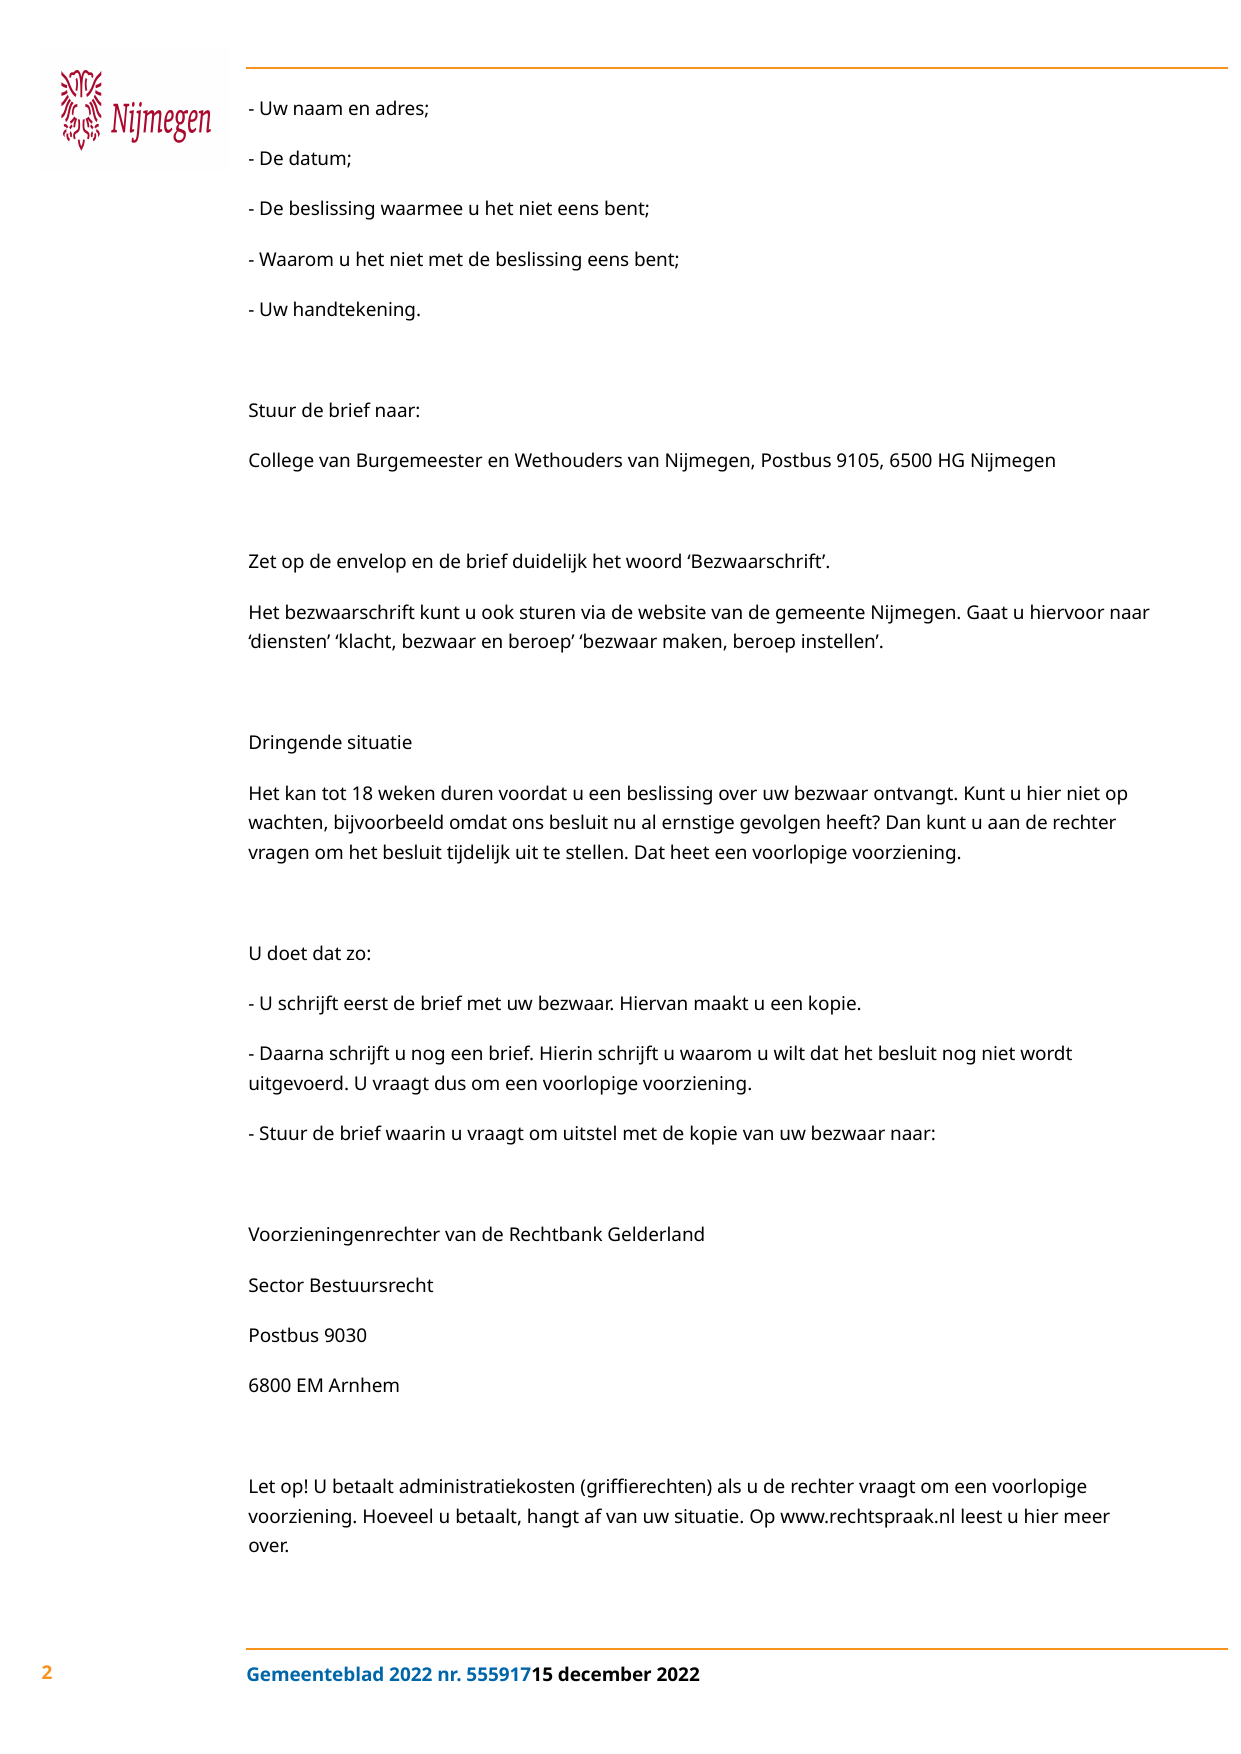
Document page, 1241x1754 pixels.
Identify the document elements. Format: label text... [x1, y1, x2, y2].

text - Waarom u het niet met de beslissing eens bent; [248, 246, 1152, 272]
text 6800 EM Arnhem [248, 1373, 1152, 1398]
text - U schrijft eerst de brief met uw bezwaar. Hiervan maakt u een kopie. [248, 990, 1152, 1016]
text - Daarna schrijft u nog een brief. Hierin schrijft u waarom u wilt dat het besluit nog niet wordt uitgevoerd. U vraagt dus om een voorlopige voorziening. [248, 1041, 1152, 1096]
text - Uw handtekening. [248, 296, 1152, 322]
text Let op! U betaalt administratiekosten (griffierechten) als u de rechter vraagt om een voorlopige voorziening. Hoeveel u betaalt, hangt af van uw situatie. Op www.rechtspraak.nl leest u hier meer over. [248, 1473, 1152, 1558]
text - De beslissing waarmee u het niet eens bent; [248, 196, 1152, 221]
text - De datum; [248, 145, 1152, 171]
text Stuur de brief naar: [248, 397, 1152, 423]
text Het bezwaarschrift kunt u ook sturen via de website van de gemeente Nijmegen. Gaat u hiervoor naar ‘diensten’ ‘klacht, bezwaar en beroep’ ‘bezwaar maken, beroep instellen’. [248, 599, 1152, 654]
text U doet dat zo: [248, 940, 1152, 966]
text Dringende situatie [248, 729, 1152, 755]
text Sector Bestuursrecht [248, 1272, 1152, 1298]
picture [41, 47, 231, 172]
text Zet op de envelop en de brief duidelijk het woord ‘Bezwaarschrift’. [248, 548, 1152, 574]
text - Uw naam en adres; [248, 95, 1152, 121]
text Postbus 9030 [248, 1322, 1152, 1348]
text College van Burgemeester en Wethouders van Nijmegen, Postbus 9105, 6500 HG Nijmegen [248, 448, 1152, 473]
text Het kan tot 18 weken duren voordat u een beslissing over uw bezwaar ontvangt. Kunt u hier niet op wachten, bijvoorbeeld omdat ons besluit nu al ernstige gevolgen heeft? Dan kunt u aan de rechter vragen om het besluit tijdelijk uit te stellen. Dat heet een voorlopige voorziening. [248, 780, 1152, 865]
text Voorzieningenrechter van de Rechtbank Gelderland [248, 1221, 1152, 1247]
text - Stuur de brief waarin u vraagt om uitstel met de kopie van uw bezwaar naar: [248, 1121, 1152, 1146]
